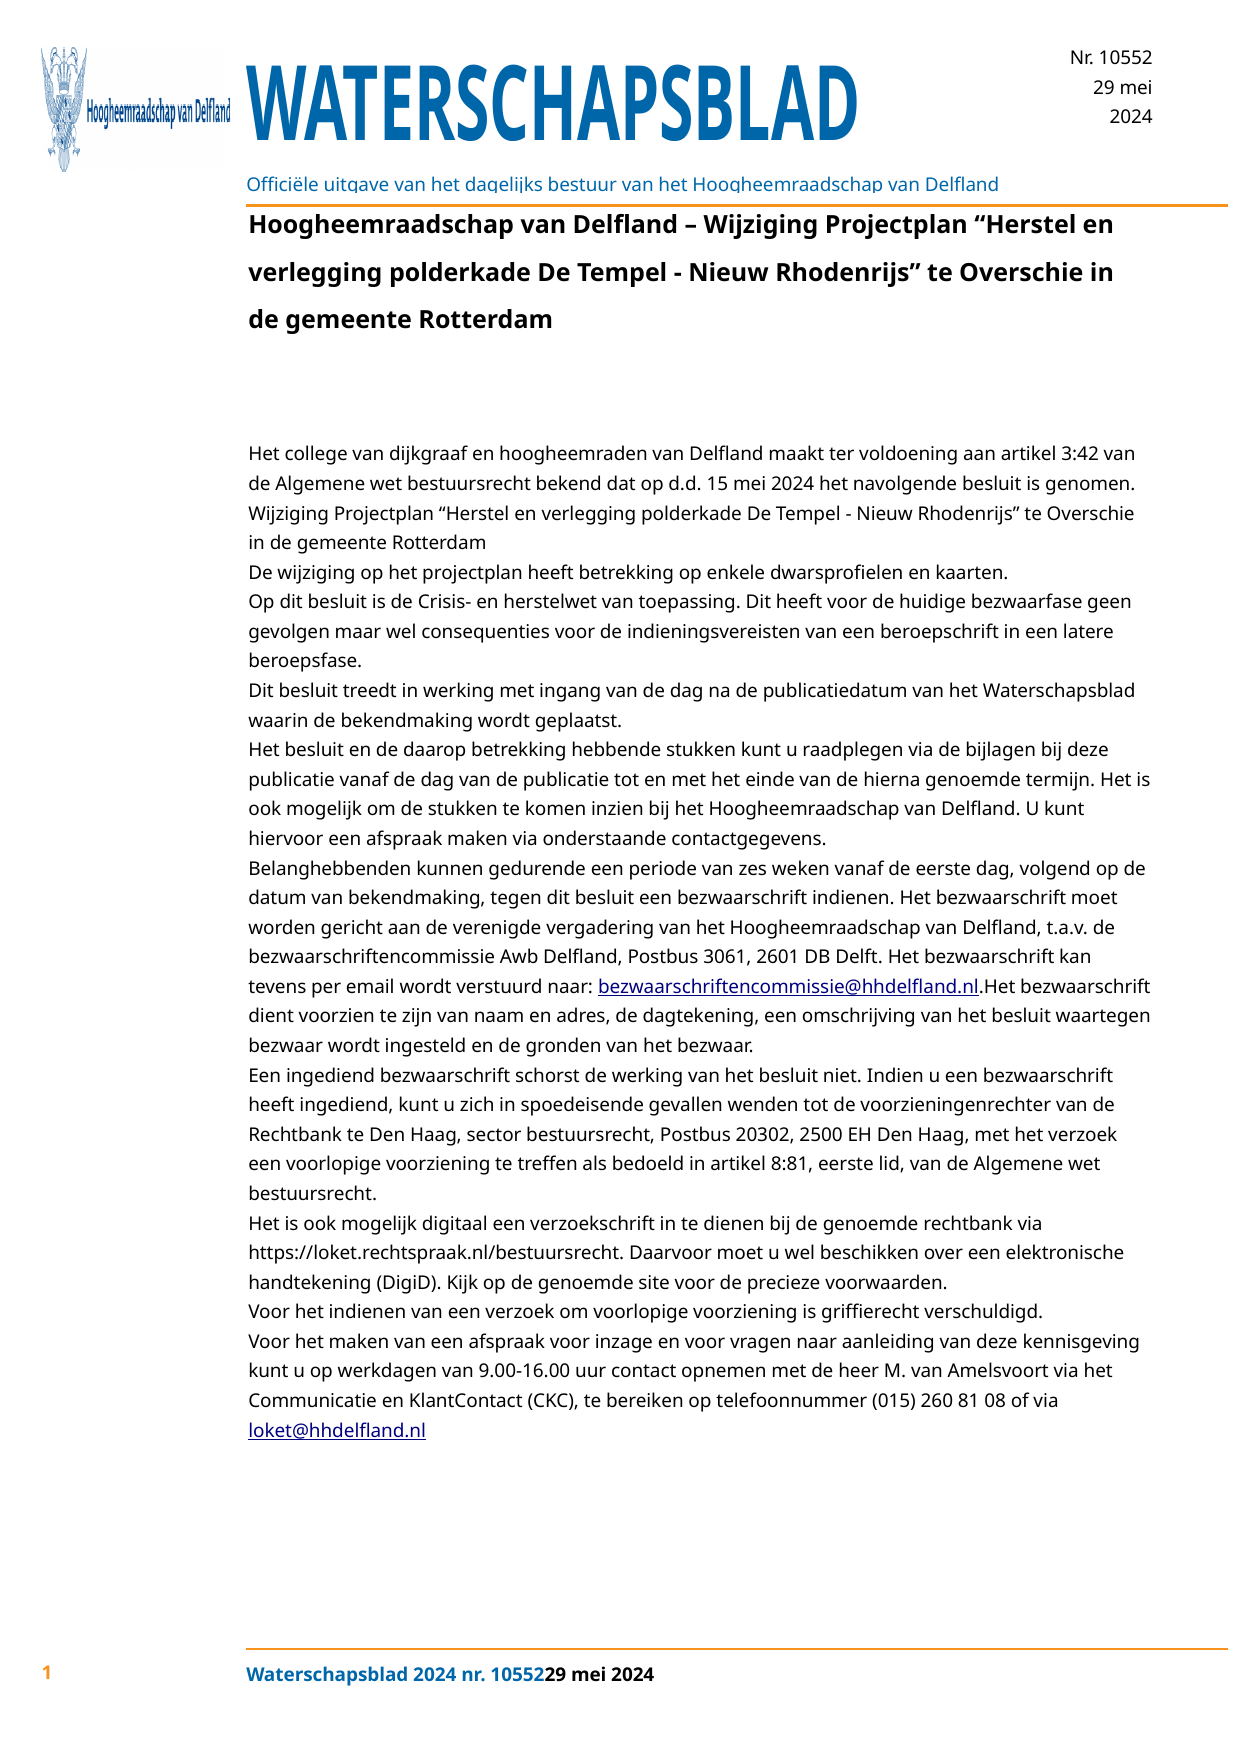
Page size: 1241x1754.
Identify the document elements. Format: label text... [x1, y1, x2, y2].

text Hoogheemraadschap van Delfland – Wijziging Projectplan “Herstel en verlegging polderkade De Tempel - Nieuw Rhodenrijs” te Overschie in de gemeente Rotterdam [248, 207, 1152, 336]
text Belanghebbenden kunnen gedurende een periode van zes weken vanaf de eerste dag, volgend op de datum van bekendmaking, tegen dit besluit een bezwaarschrift indienen. Het bezwaarschrift moet worden gericht aan de verenigde vergadering van het Hoogheemraadschap van Delfland, t.a.v. de bezwaarschriftencommissie Awb Delfland, Postbus 3061, 2601 DB Delft. Het bezwaarschrift kan tevens per email wordt verstuurd naar: bezwaarschriftencommissie@hhdelfland.nl.Het bezwaarschrift dient voorzien te zijn van naam en adres, de dagtekening, een omschrijving van het besluit waartegen bezwaar wordt ingesteld en de gronden van het bezwaar. [248, 855, 1152, 1058]
text Op dit besluit is de Crisis- en herstelwet van toepassing. Dit heeft voor de huidige bezwaarfase geen gevolgen maar wel consequenties voor de indieningsvereisten van een beroepschrift in een latere beroepsfase. [248, 588, 1152, 673]
text Voor het maken van een afspraak voor inzage en voor vragen naar aanleiding van deze kennisgeving kunt u op werkdagen van 9.00-16.00 uur contact opnemen met de heer M. van Amelsvoort via het Communicatie en KlantContact (CKC), te bereiken op telefoonnummer (015) 260 81 08 of via loket@hhdelfland.nl [248, 1328, 1152, 1442]
text Het besluit en de daarop betrekking hebbende stukken kunt u raadplegen via de bijlagen bij deze publicatie vanaf de dag van de publicatie tot en met het einde van de hierna genoemde termijn. Het is ook mogelijk om de stukken te komen inzien bij het Hoogheemraadschap van Delfland. U kunt hiervoor een afspraak maken via onderstaande contactgegevens. [248, 736, 1152, 851]
text Dit besluit treedt in werking met ingang van de dag na de publicatiedatum van het Waterschapsblad waarin de bekendmaking wordt geplaatst. [248, 677, 1152, 732]
text Het college van dijkgraaf en hoogheemraden van Delfland maakt ter voldoening aan artikel 3:42 van de Algemene wet bestuursrecht bekend dat op d.d. 15 mei 2024 het navolgende besluit is genomen. [248, 441, 1152, 496]
text Het is ook mogelijk digitaal een verzoekschrift in te dienen bij de genoemde rechtbank via https://loket.rechtspraak.nl/bestuursrecht. Daarvoor moet u wel beschikken over een elektronische handtekening (DigiD). Kijk op de genoemde site voor de precieze voorwaarden. [248, 1210, 1152, 1294]
text Wijziging Projectplan “Herstel en verlegging polderkade De Tempel - Nieuw Rhodenrijs” te Overschie in de gemeente Rotterdam [248, 500, 1152, 555]
picture [41, 47, 231, 172]
text De wijziging op het projectplan heeft betrekking op enkele dwarsprofielen en kaarten. [248, 559, 1152, 584]
text Voor het indienen van een verzoek om voorlopige voorziening is griffierecht verschuldigd. [248, 1298, 1152, 1324]
text Een ingediend bezwaarschrift schorst de werking van het besluit niet. Indien u een bezwaarschrift heeft ingediend, kunt u zich in spoedeisende gevallen wenden tot de voorzieningenrechter van de Rechtbank te Den Haag, sector bestuursrecht, Postbus 20302, 2500 EH Den Haag, met het verzoek een voorlopige voorziening te treffen als bedoeld in artikel 8:81, eerste lid, van de Algemene wet bestuursrecht. [248, 1062, 1152, 1206]
